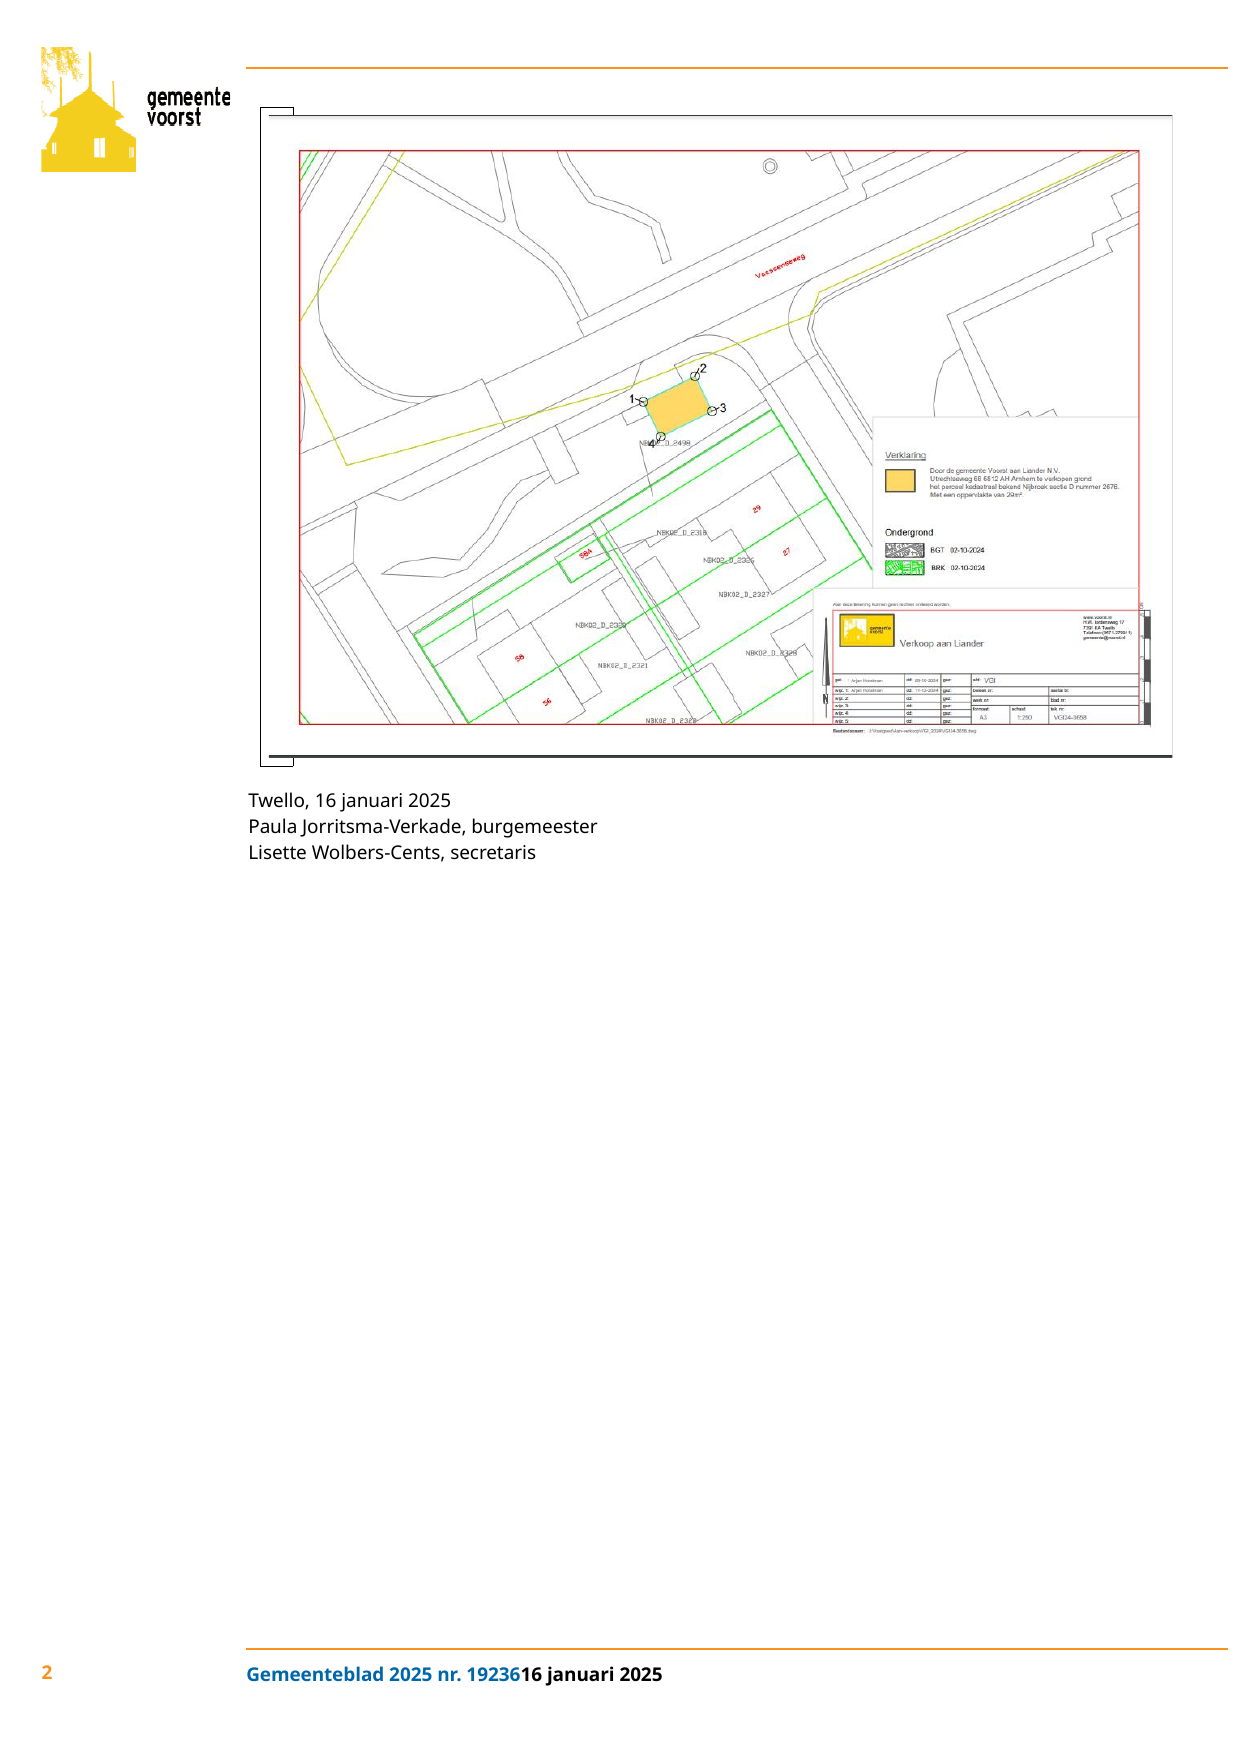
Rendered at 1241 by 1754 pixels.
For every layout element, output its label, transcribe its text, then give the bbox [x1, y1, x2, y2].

text Paula Jorritsma-Verkade, burgemeester [248, 813, 1152, 839]
picture [41, 47, 231, 172]
text Lisette Wolbers-Cents, secretaris [248, 839, 1152, 865]
text Twello, 16 januari 2025 [248, 787, 1152, 813]
picture [268, 115, 1173, 758]
